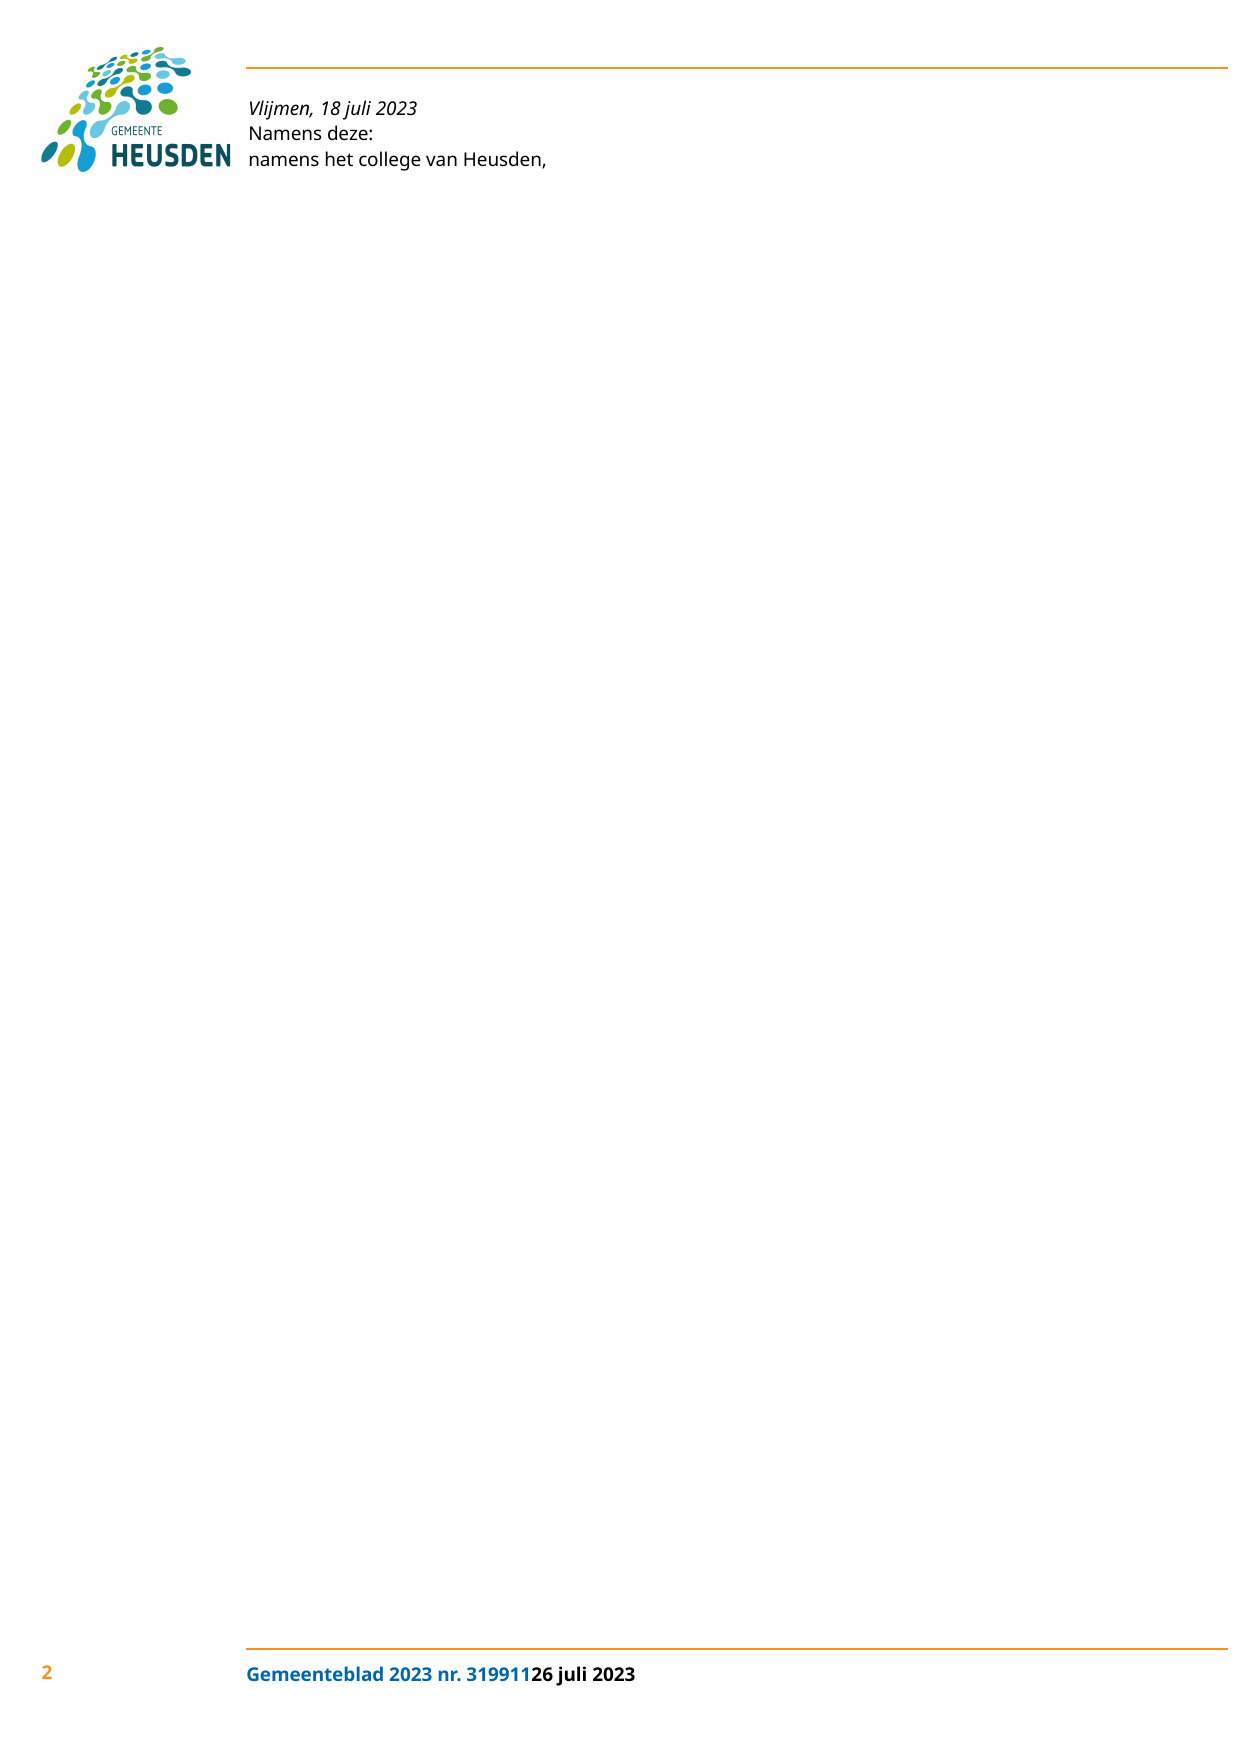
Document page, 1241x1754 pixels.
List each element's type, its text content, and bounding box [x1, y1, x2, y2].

text namens het college van Heusden, [248, 146, 1152, 172]
text Namens deze: [248, 121, 1152, 146]
picture [41, 47, 231, 172]
text Vlijmen, 18 juli 2023 [248, 95, 1152, 121]
